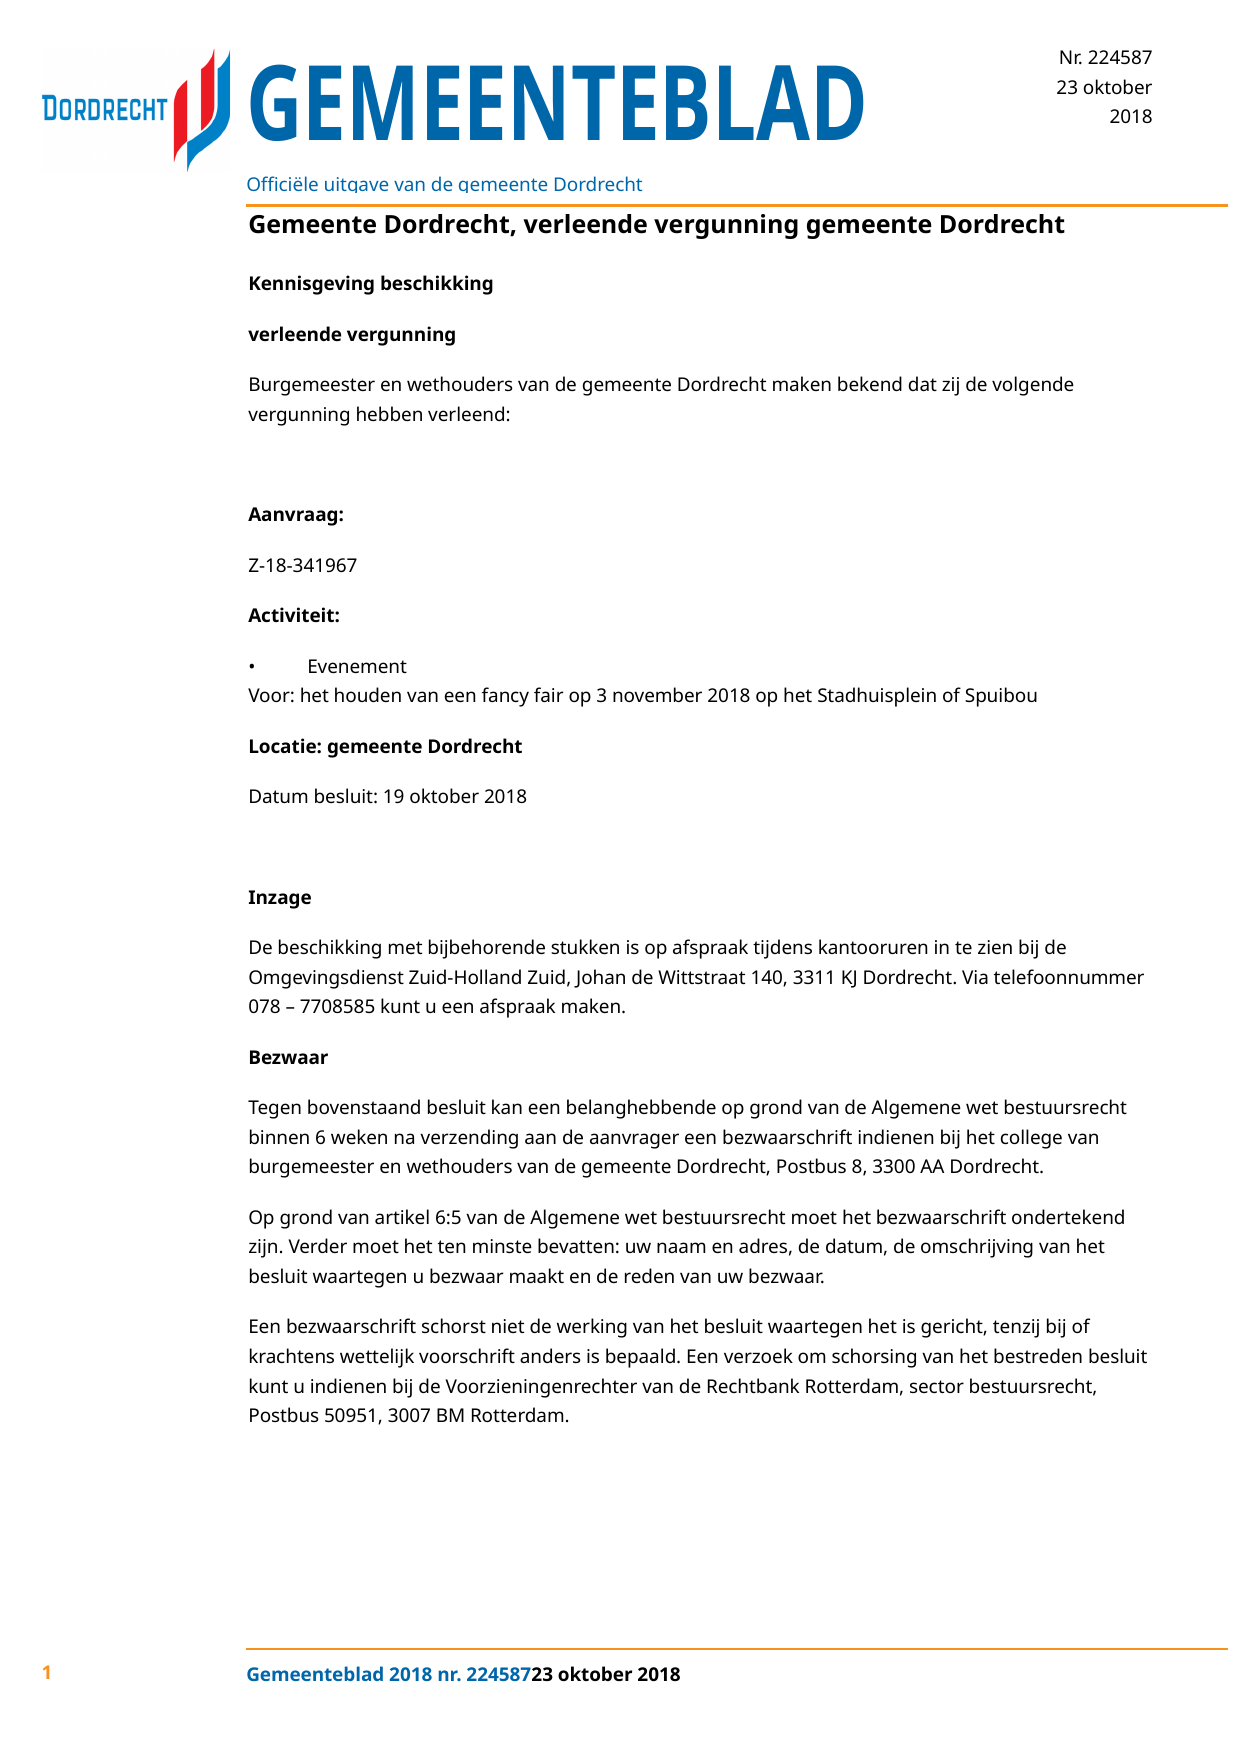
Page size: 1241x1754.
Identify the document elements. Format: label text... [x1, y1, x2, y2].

text Z-18-341967 [248, 552, 1152, 578]
text Tegen bovenstaand besluit kan een belanghebbende op grond van de Algemene wet bestuursrecht binnen 6 weken na verzending aan de aanvrager een bezwaarschrift indienen bij het college van burgemeester en wethouders van de gemeente Dordrecht, Postbus 8, 3300 AA Dordrecht. [248, 1094, 1152, 1179]
text Inzage [248, 884, 1152, 910]
text verleende vergunning [248, 321, 1152, 346]
text Burgemeester en wethouders van de gemeente Dordrecht maken bekend dat zij de volgende vergunning hebben verleend: [248, 371, 1152, 426]
text Kennisgeving beschikking [248, 270, 1152, 296]
text Voor: het houden van een fancy fair op 3 november 2018 op het Stadhuisplein of Spuibou [248, 682, 1152, 708]
text Gemeente Dordrecht, verleende vergunning gemeente Dordrecht [248, 207, 1152, 241]
list Evenement [248, 653, 1152, 678]
text Activiteit: [248, 602, 1152, 628]
text De beschikking met bijbehorende stukken is op afspraak tijdens kantooruren in te zien bij de Omgevingsdienst Zuid-Holland Zuid, Johan de Wittstraat 140, 3311 KJ Dordrecht. Via telefoonnummer 078 – 7708585 kunt u een afspraak maken. [248, 934, 1152, 1019]
text Datum besluit: 19 oktober 2018 [248, 783, 1152, 809]
text Locatie: gemeente Dordrecht [248, 733, 1152, 758]
text Een bezwaarschrift schorst niet de werking van het besluit waartegen het is gericht, tenzij bij of krachtens wettelijk voorschrift anders is bepaald. Een verzoek om schorsing van het bestreden besluit kunt u indienen bij de Voorzieningenrechter van de Rechtbank Rotterdam, sector bestuursrecht, Postbus 50951, 3007 BM Rotterdam. [248, 1314, 1152, 1428]
text Bezwaar [248, 1044, 1152, 1070]
picture [41, 47, 231, 172]
text Aanvraag: [248, 502, 1152, 527]
text Op grond van artikel 6:5 van de Algemene wet bestuursrecht moet het bezwaarschrift ondertekend zijn. Verder moet het ten minste bevatten: uw naam en adres, de datum, de omschrijving van het besluit waartegen u bezwaar maakt en de reden van uw bezwaar. [248, 1204, 1152, 1289]
